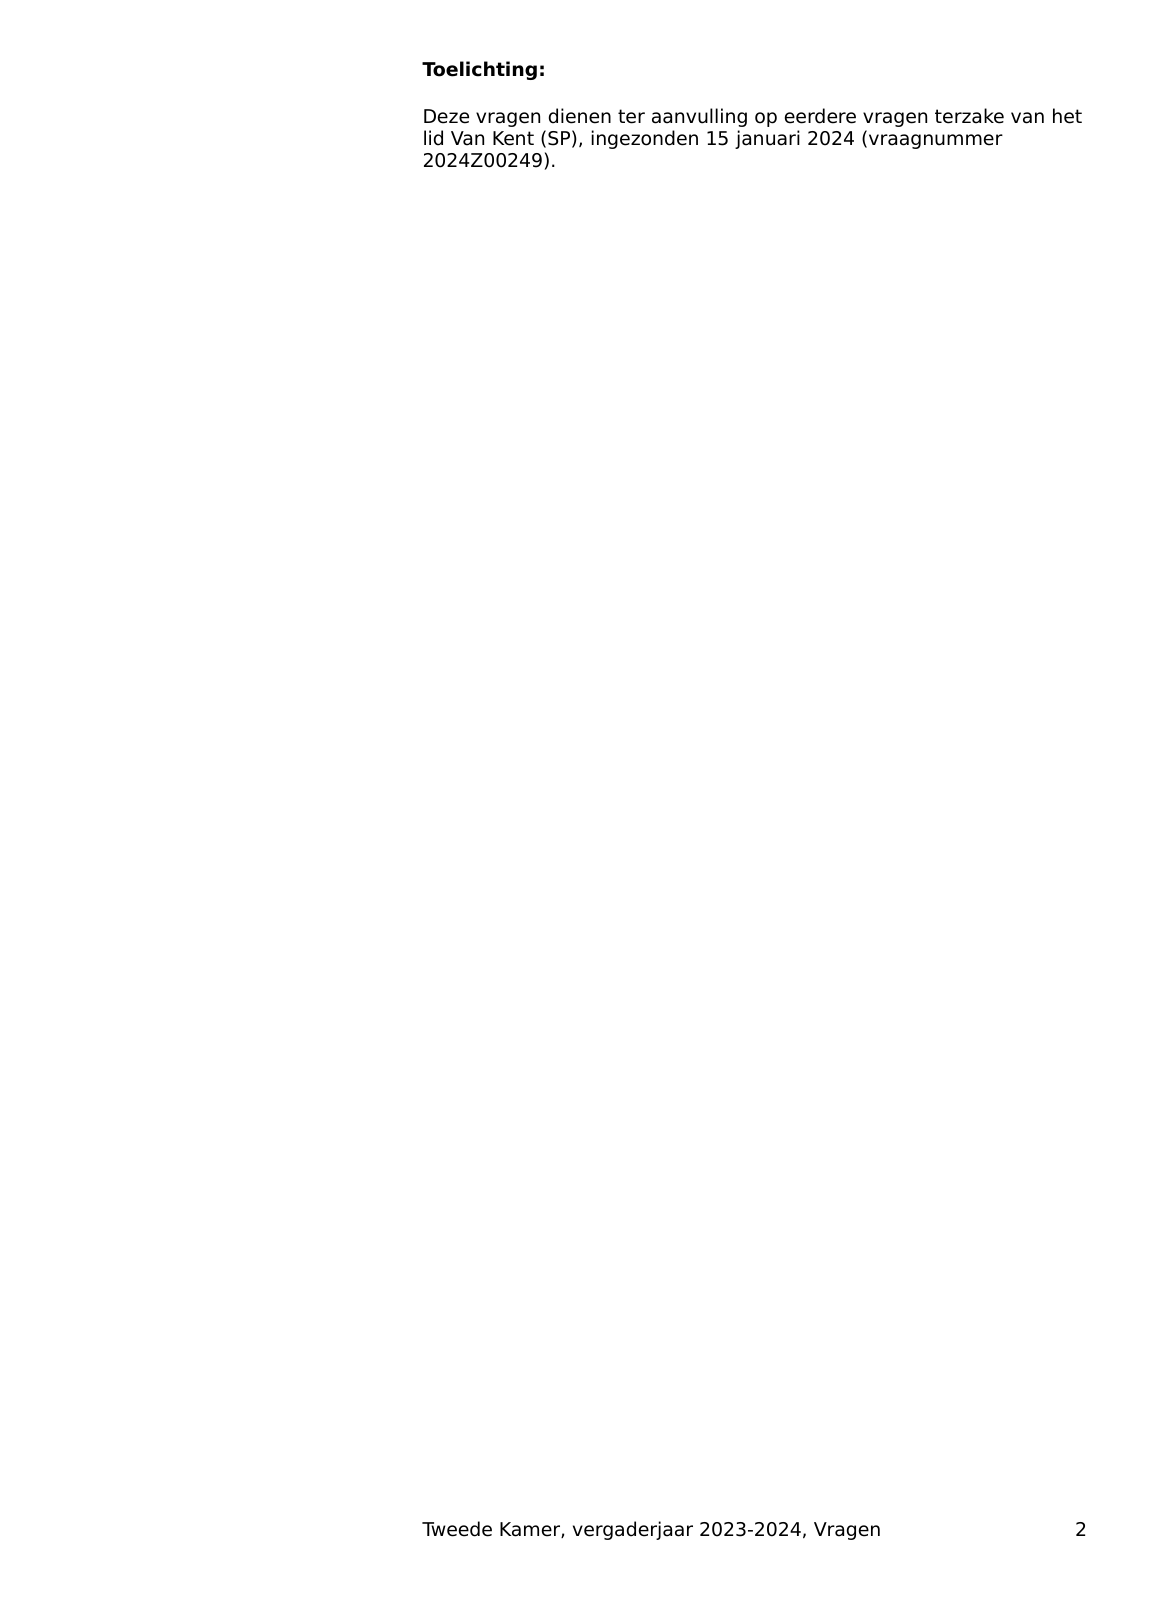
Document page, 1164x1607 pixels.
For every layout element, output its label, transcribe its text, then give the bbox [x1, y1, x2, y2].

text Deze vragen dienen ter aanvulling op eerdere vragen terzake van het lid Van Kent (SP), ingezonden 15 januari 2024 (vraagnummer 2024Z00249). [422, 106, 1087, 172]
subtitle Toelichting: [422, 59, 1087, 81]
